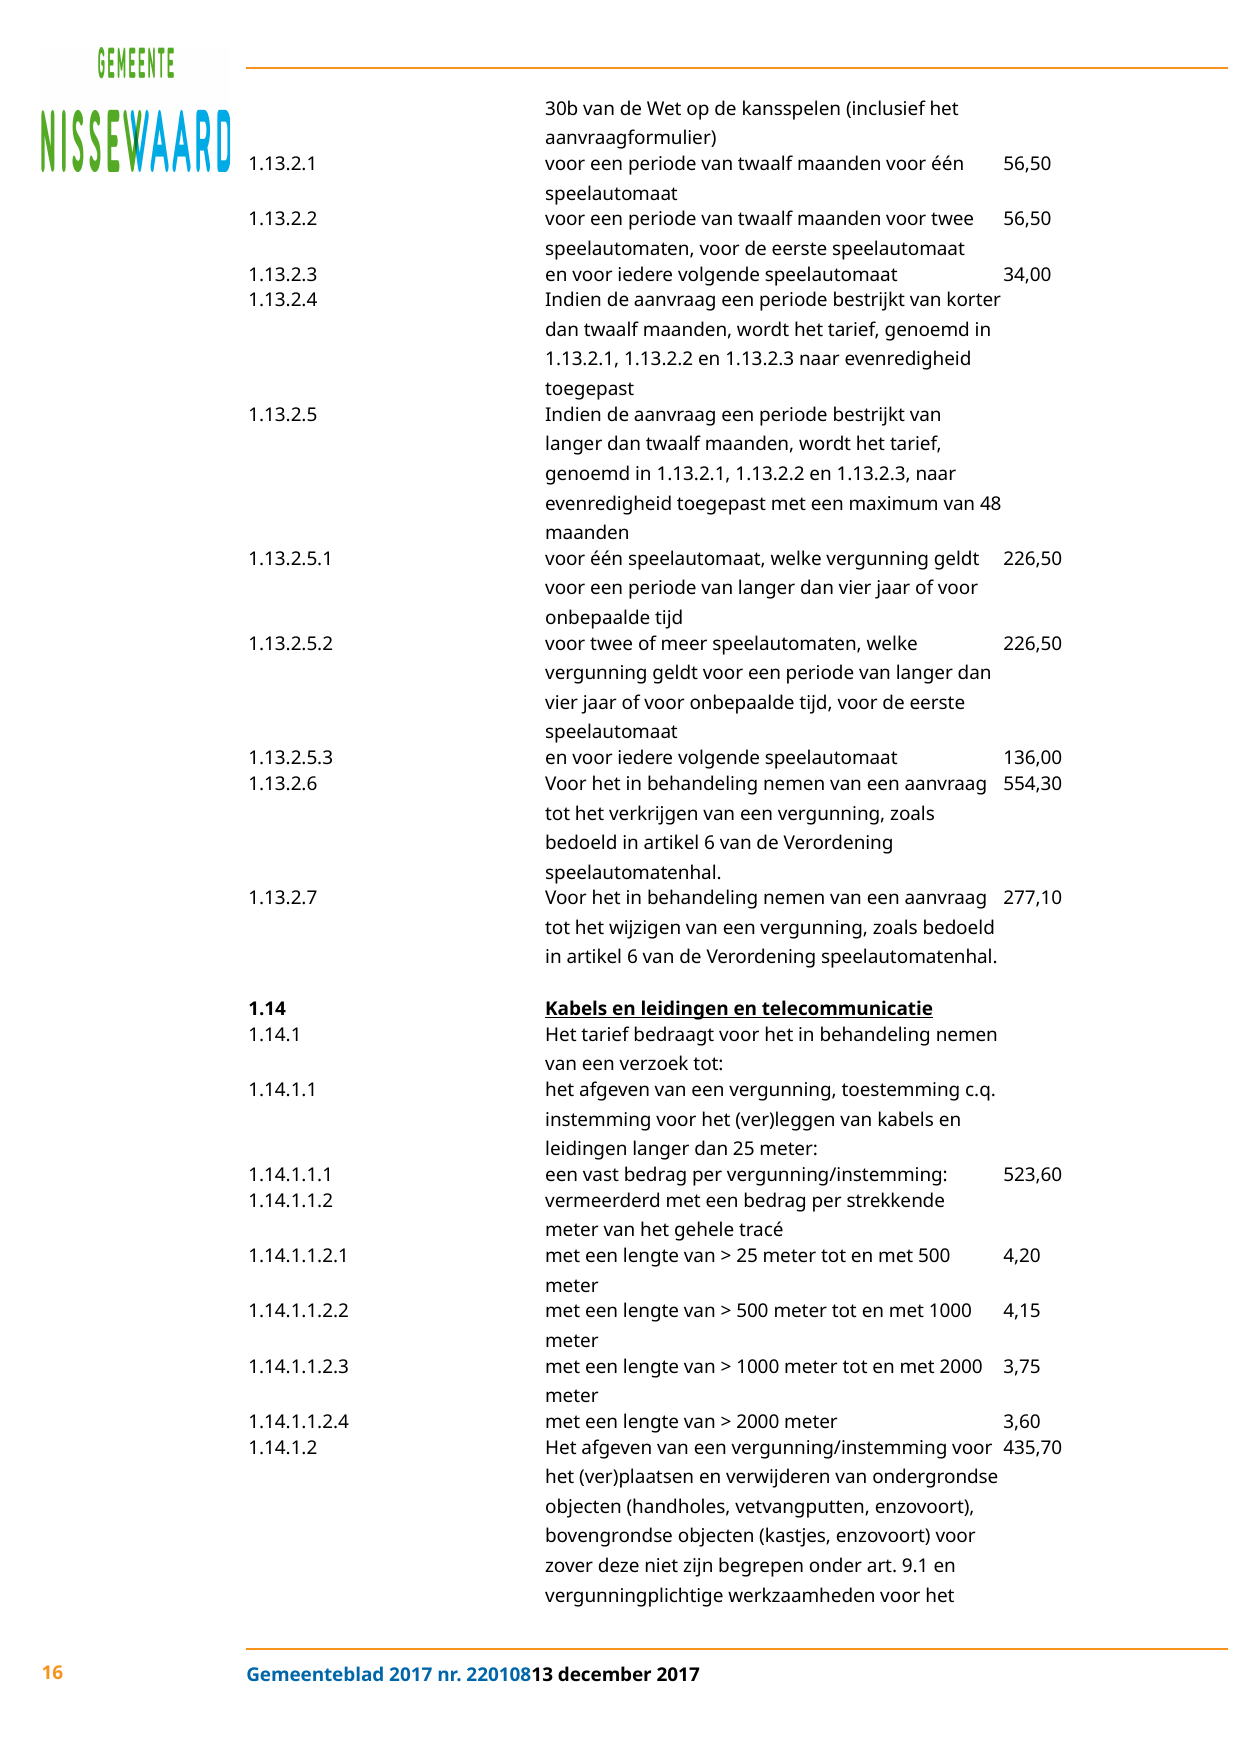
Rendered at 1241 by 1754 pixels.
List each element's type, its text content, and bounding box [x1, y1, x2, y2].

table_cell vermeerderd met een bedrag per strekkende meter van het gehele tracé [545, 1187, 1003, 1242]
table_cell 1.14.1.1.2.4 [248, 1408, 396, 1434]
table_cell Indien de aanvraag een periode bestrijkt van korter dan twaalf maanden, wordt het tarief, genoemd in 1.13.2.1, 1.13.2.2 en 1.13.2.3 naar evenredigheid toegepast [545, 286, 1003, 401]
table_cell 1.14.1.1.2.1 [248, 1242, 396, 1297]
table_cell 1.13.2.5.2 [248, 630, 396, 744]
picture [201, 122, 206, 138]
table_cell [396, 545, 545, 630]
table_cell 554,30 [1003, 770, 1152, 884]
table_cell [545, 970, 1003, 995]
table_cell 4,15 [1003, 1298, 1152, 1353]
table_cell met een lengte van > 500 meter tot en met 1000 meter [545, 1298, 1003, 1353]
table_cell 523,60 [1003, 1161, 1152, 1187]
table_cell 3,75 [1003, 1353, 1152, 1408]
table_cell Het tarief bedraagt voor het in behandeling nemen van een verzoek tot: [545, 1021, 1003, 1076]
table_cell [396, 1408, 545, 1434]
table_cell met een lengte van > 25 meter tot en met 500 meter [545, 1242, 1003, 1297]
table_cell Voor het in behandeling nemen van een aanvraag tot het verkrijgen van een vergunning, zoals bedoeld in artikel 6 van de Verordening speelautomatenhal. [545, 770, 1003, 884]
table_cell met een lengte van > 2000 meter [545, 1408, 1003, 1434]
table_cell 1.13.2.6 [248, 770, 396, 884]
picture [154, 157, 165, 172]
table_cell [248, 970, 396, 995]
table_cell [396, 1161, 545, 1187]
table_cell 4,20 [1003, 1242, 1152, 1297]
table_cell 34,00 [1003, 261, 1152, 286]
table_cell [396, 261, 545, 286]
table_cell [1003, 1076, 1152, 1161]
table_cell [396, 1353, 545, 1408]
table_cell Indien de aanvraag een periode bestrijkt van langer dan twaalf maanden, wordt het tarief, genoemd in 1.13.2.1, 1.13.2.2 en 1.13.2.3, naar evenredigheid toegepast met een maximum van 48 maanden [545, 401, 1003, 545]
table_cell en voor iedere volgende speelautomaat [545, 744, 1003, 770]
table_cell [1003, 995, 1152, 1021]
table_cell voor één speelautomaat, welke vergunning geldt voor een periode van langer dan vier jaar of voor onbepaalde tijd [545, 545, 1003, 630]
table_cell Voor het in behandeling nemen van een aanvraag tot het wijzigen van een vergunning, zoals bedoeld in artikel 6 van de Verordening speelautomatenhal. [545, 885, 1003, 969]
table_cell [1003, 970, 1152, 995]
table_cell 1.13.2.5.1 [248, 545, 396, 630]
table_cell [396, 770, 545, 884]
table_cell [1003, 95, 1152, 150]
picture [222, 122, 227, 160]
table_cell [1003, 401, 1152, 545]
table_cell 1.13.2.2 [248, 205, 396, 261]
table_cell [396, 150, 545, 205]
table_cell voor een periode van twaalf maanden voor één speelautomaat [545, 150, 1003, 205]
table_cell het afgeven van een vergunning, toestemming c.q. instemming voor het (ver)leggen van kabels en leidingen langer dan 25 meter: [545, 1076, 1003, 1161]
table_cell 1.14.1 [248, 1021, 396, 1076]
table_cell 1.14.1.1.2 [248, 1187, 396, 1242]
table_cell 1.13.2.5.3 [248, 744, 396, 770]
table_cell 3,60 [1003, 1408, 1152, 1434]
table_cell voor twee of meer speelautomaten, welke vergunning geldt voor een periode van langer dan vier jaar of voor onbepaalde tijd, voor de eerste speelautomaat [545, 630, 1003, 744]
table_cell [396, 205, 545, 261]
table_cell [396, 1242, 545, 1297]
table_cell 1.14.1.1.2.2 [248, 1298, 396, 1353]
table_cell 1.13.2.1 [248, 150, 396, 205]
table_cell voor een periode van twaalf maanden voor twee speelautomaten, voor de eerste speelautomaat [545, 205, 1003, 261]
table_cell [396, 401, 545, 545]
table_cell een vast bedrag per vergunning/instemming: [545, 1161, 1003, 1187]
table_cell 136,00 [1003, 744, 1152, 770]
table_cell 1.14.1.1.1 [248, 1161, 396, 1187]
table_cell 1.14.1.1 [248, 1076, 396, 1161]
table_cell [1003, 286, 1152, 401]
table_cell 1.13.2.7 [248, 885, 396, 969]
table_cell 1.14.1.1.2.3 [248, 1353, 396, 1408]
table_cell 1.13.2.3 [248, 261, 396, 286]
table_cell [396, 1076, 545, 1161]
table_cell Het afgeven van een vergunning/instemming voor het (ver)plaatsen en verwijderen van ondergrondse objecten (handholes, vetvangputten, enzovoort), bovengrondse objecten (kastjes, enzovoort) voor zover deze niet zijn begrepen onder art. 9.1 en vergunningplichtige werkzaamheden voor het [545, 1434, 1003, 1607]
table_cell 1.14.1.2 [248, 1434, 396, 1607]
table_cell met een lengte van > 1000 meter tot en met 2000 meter [545, 1353, 1003, 1408]
table_cell [396, 885, 545, 969]
table_cell [396, 630, 545, 744]
table_cell [248, 95, 396, 150]
table_cell 56,50 [1003, 205, 1152, 261]
table_cell 1.13.2.5 [248, 401, 396, 545]
table_cell [396, 1298, 545, 1353]
table_cell [396, 970, 545, 995]
picture [41, 47, 231, 172]
table_cell [396, 1021, 545, 1076]
table_cell 226,50 [1003, 545, 1152, 630]
table_cell en voor iedere volgende speelautomaat [545, 261, 1003, 286]
table_cell [396, 286, 545, 401]
table_cell [396, 95, 545, 150]
picture [176, 157, 187, 172]
table_cell 56,50 [1003, 150, 1152, 205]
table_cell [1003, 1187, 1152, 1242]
table_cell 226,50 [1003, 630, 1152, 744]
table_cell [396, 995, 545, 1021]
table_cell [396, 1187, 545, 1242]
table_cell 435,70 [1003, 1434, 1152, 1607]
table_cell Kabels en leidingen en telecommunicatie [545, 995, 1003, 1021]
table_cell 1.13.2.4 [248, 286, 396, 401]
table_cell [396, 744, 545, 770]
table_cell 30b van de Wet op de kansspelen (inclusief het aanvraagformulier) [545, 95, 1003, 150]
table_cell 1.14 [248, 995, 396, 1021]
picture [200, 151, 206, 172]
table_cell [1003, 1021, 1152, 1076]
table_cell 277,10 [1003, 885, 1152, 969]
table_cell [396, 1434, 545, 1607]
